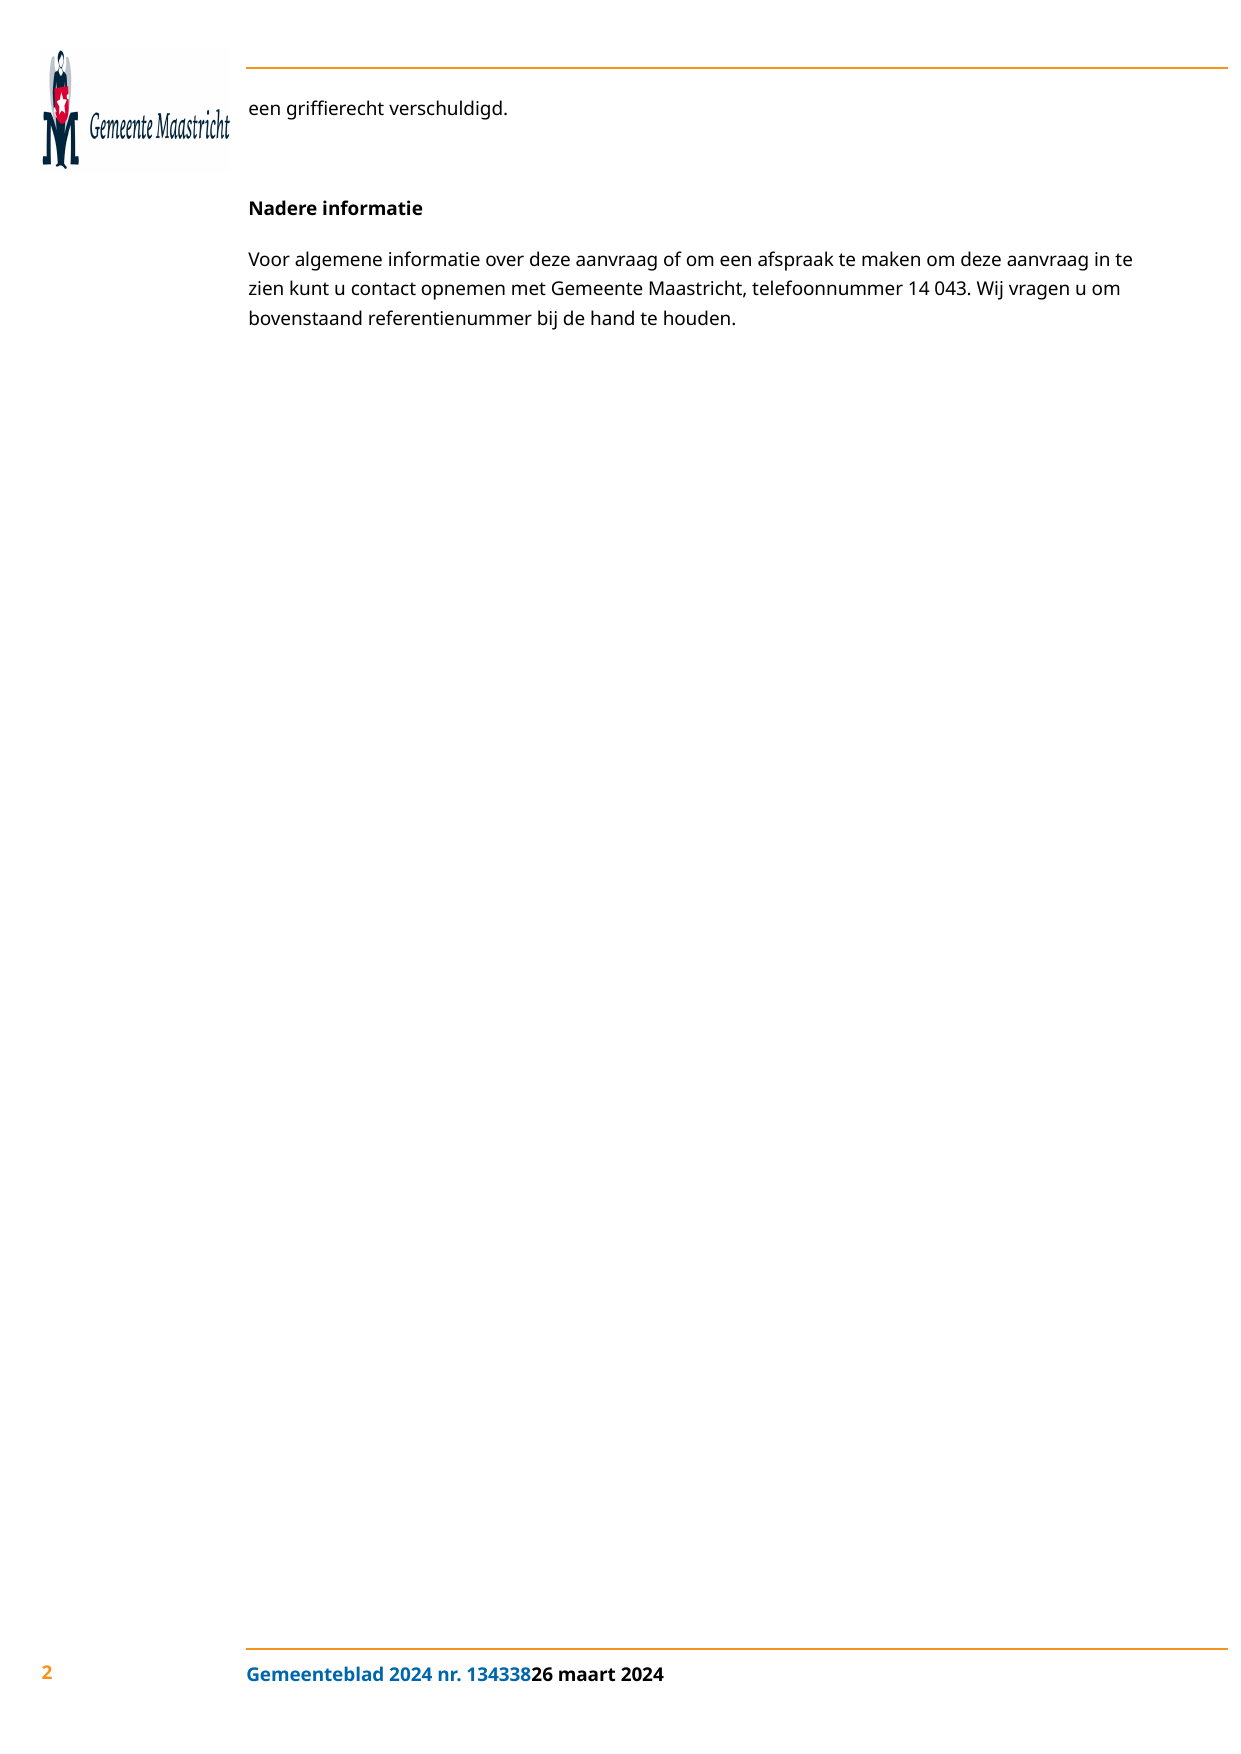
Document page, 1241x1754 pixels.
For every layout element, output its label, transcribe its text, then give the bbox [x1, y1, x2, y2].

text een griffierecht verschuldigd. [248, 95, 1152, 121]
picture [41, 47, 231, 172]
text Nadere informatie [248, 196, 1152, 221]
text Voor algemene informatie over deze aanvraag of om een afspraak te maken om deze aanvraag in te zien kunt u contact opnemen met Gemeente Maastricht, telefoonnummer 14 043. Wij vragen u om bovenstaand referentienummer bij de hand te houden. [248, 246, 1152, 331]
